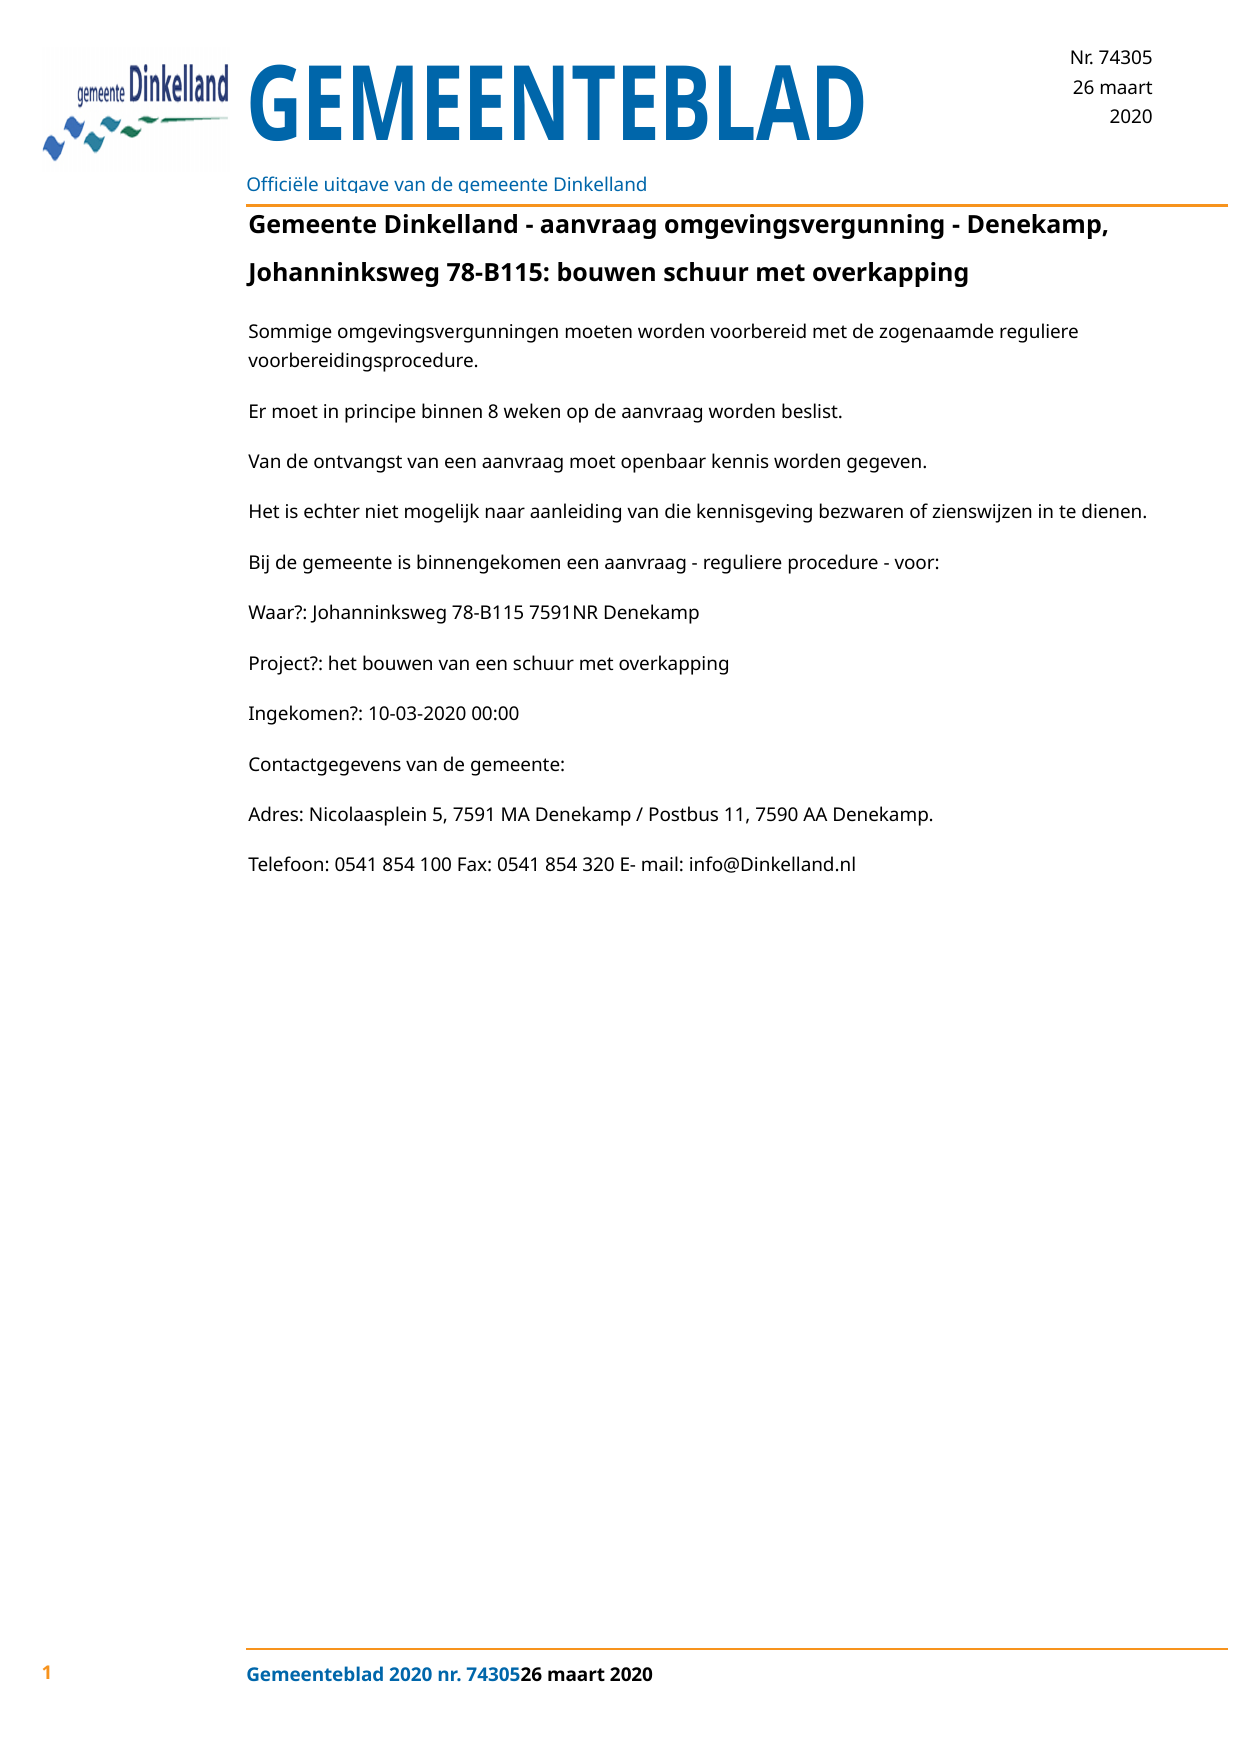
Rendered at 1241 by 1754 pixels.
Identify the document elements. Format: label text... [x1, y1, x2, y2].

text Sommige omgevingsvergunningen moeten worden voorbereid met de zogenaamde reguliere voorbereidingsprocedure. [248, 318, 1152, 373]
text Contactgegevens van de gemeente: [248, 751, 1152, 777]
text Er moet in principe binnen 8 weken op de aanvraag worden beslist. [248, 398, 1152, 424]
text Telefoon: 0541 854 100 Fax: 0541 854 320 E- mail: info@Dinkelland.nl [248, 852, 1152, 877]
text Project?: het bouwen van een schuur met overkapping [248, 650, 1152, 676]
text Van de ontvangst van een aanvraag moet openbaar kennis worden gegeven. [248, 448, 1152, 474]
text Bij de gemeente is binnengekomen een aanvraag - reguliere procedure - voor: [248, 549, 1152, 575]
picture [41, 47, 231, 172]
text Waar?: Johanninksweg 78-B115 7591NR Denekamp [248, 599, 1152, 625]
text Ingekomen?: 10-03-2020 00:00 [248, 700, 1152, 726]
text Adres: Nicolaasplein 5, 7591 MA Denekamp / Postbus 11, 7590 AA Denekamp. [248, 801, 1152, 827]
text Gemeente Dinkelland - aanvraag omgevingsvergunning - Denekamp, Johanninksweg 78-B115: bouwen schuur met overkapping [248, 207, 1152, 288]
text Het is echter niet mogelijk naar aanleiding van die kennisgeving bezwaren of zienswijzen in te dienen. [248, 499, 1152, 524]
